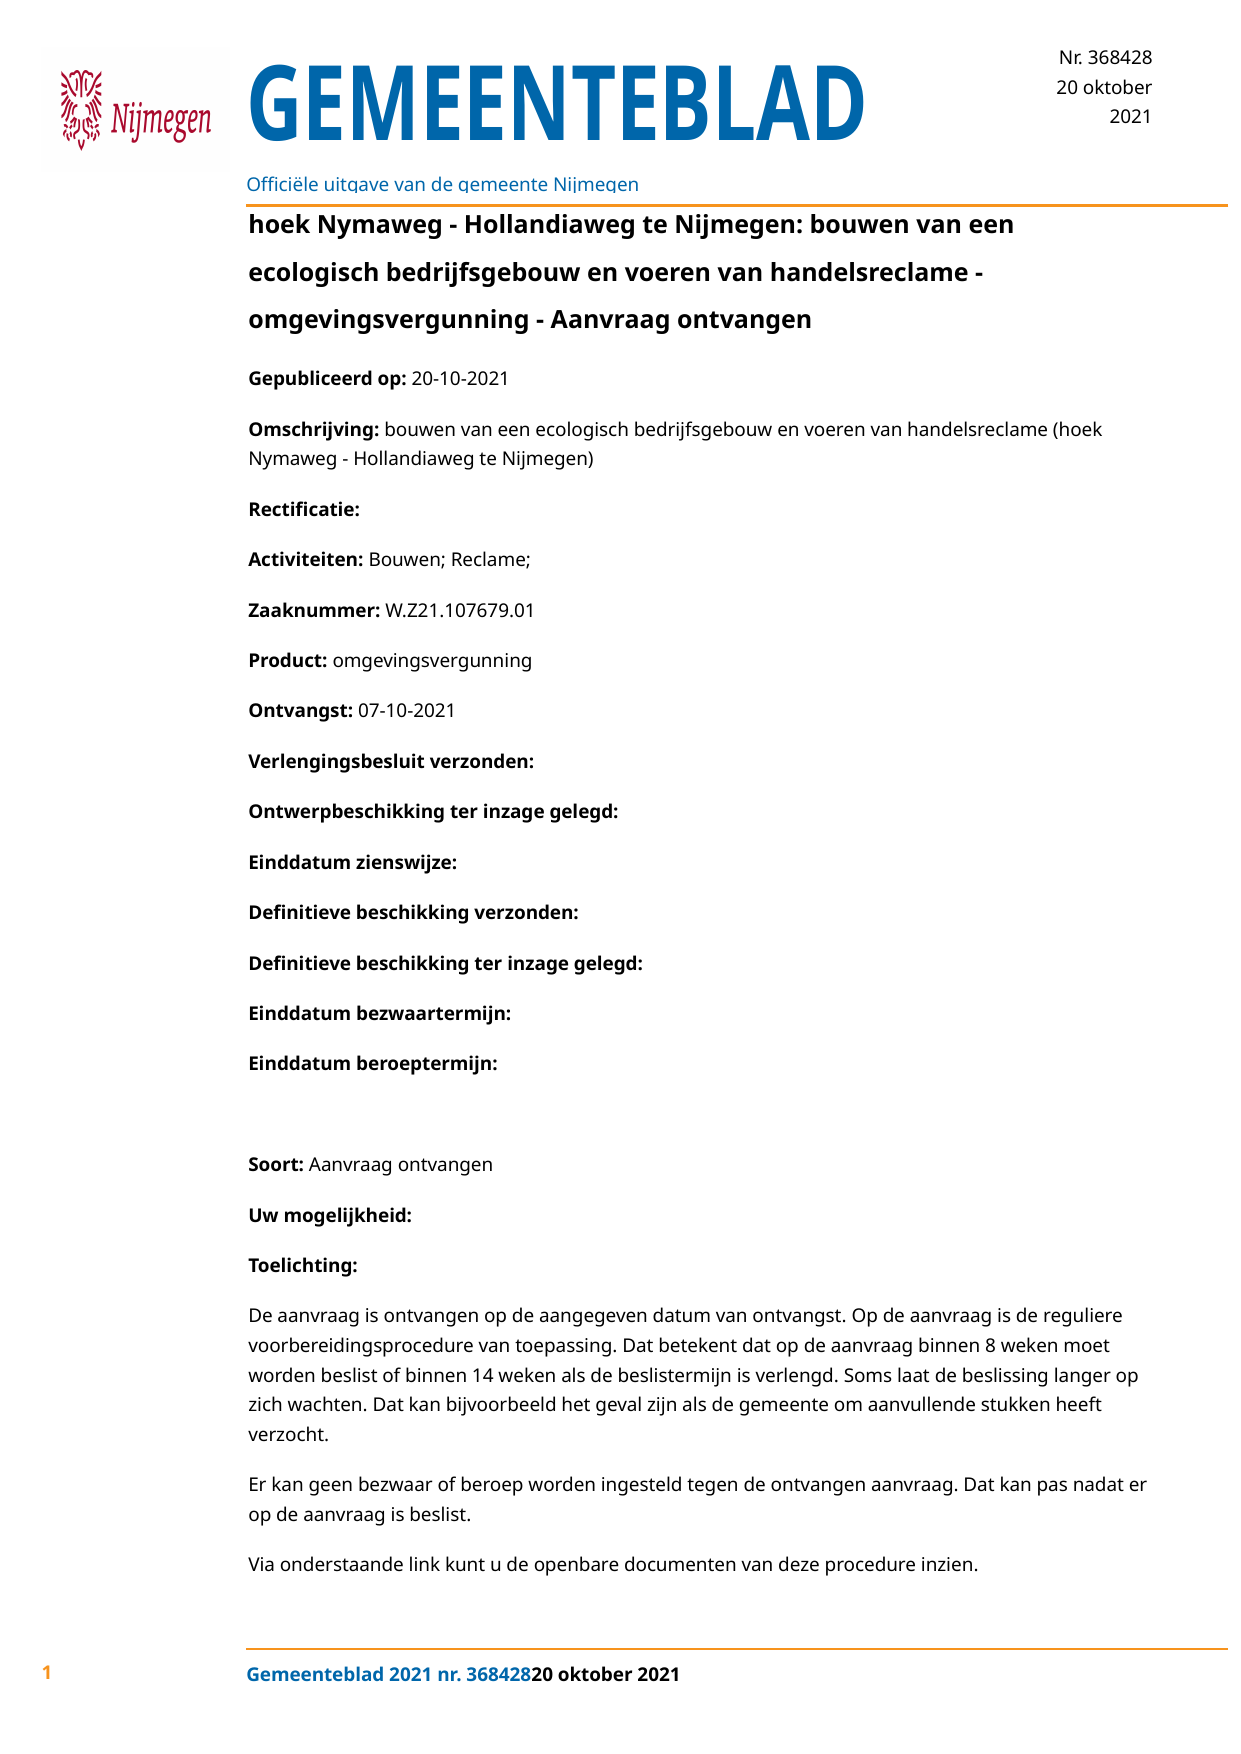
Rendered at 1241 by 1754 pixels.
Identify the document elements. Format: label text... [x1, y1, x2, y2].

text Ontwerpbeschikking ter inzage gelegd: [248, 798, 1152, 824]
text Definitieve beschikking verzonden: [248, 899, 1152, 925]
text Verlengingsbesluit verzonden: [248, 748, 1152, 774]
text Activiteiten: Bouwen; Reclame; [248, 546, 1152, 572]
text Uw mogelijkheid: [248, 1202, 1152, 1227]
text Definitieve beschikking ter inzage gelegd: [248, 950, 1152, 975]
text Einddatum beroeptermijn: [248, 1051, 1152, 1076]
text Einddatum zienswijze: [248, 849, 1152, 874]
text Product: omgevingsvergunning [248, 647, 1152, 673]
text Einddatum bezwaartermijn: [248, 1000, 1152, 1026]
text Toelichting: [248, 1252, 1152, 1278]
text Rectificatie: [248, 496, 1152, 522]
text De aanvraag is ontvangen op de aangegeven datum van ontvangst. Op de aanvraag is de reguliere voorbereidingsprocedure van toepassing. Dat betekent dat op de aanvraag binnen 8 weken moet worden beslist of binnen 14 weken als de beslistermijn is verlengd. Soms laat de beslissing langer op zich wachten. Dat kan bijvoorbeeld het geval zijn als de gemeente om aanvullende stukken heeft verzocht. [248, 1303, 1152, 1447]
text Gepubliceerd op: 20-10-2021 [248, 366, 1152, 391]
text Er kan geen bezwaar of beroep worden ingesteld tegen de ontvangen aanvraag. Dat kan pas nadat er op de aanvraag is beslist. [248, 1471, 1152, 1527]
text Via onderstaande link kunt u de openbare documenten van deze procedure inzien. [248, 1551, 1152, 1577]
text Ontvangst: 07-10-2021 [248, 698, 1152, 723]
text Omschrijving: bouwen van een ecologisch bedrijfsgebouw en voeren van handelsreclame (hoek Nymaweg - Hollandiaweg te Nijmegen) [248, 416, 1152, 471]
text hoek Nymaweg - Hollandiaweg te Nijmegen: bouwen van een ecologisch bedrijfsgebouw en voeren van handelsreclame - omgevingsvergunning - Aanvraag ontvangen [248, 207, 1152, 336]
picture [41, 47, 231, 172]
text Zaaknummer: W.Z21.107679.01 [248, 597, 1152, 622]
text Soort: Aanvraag ontvangen [248, 1151, 1152, 1177]
